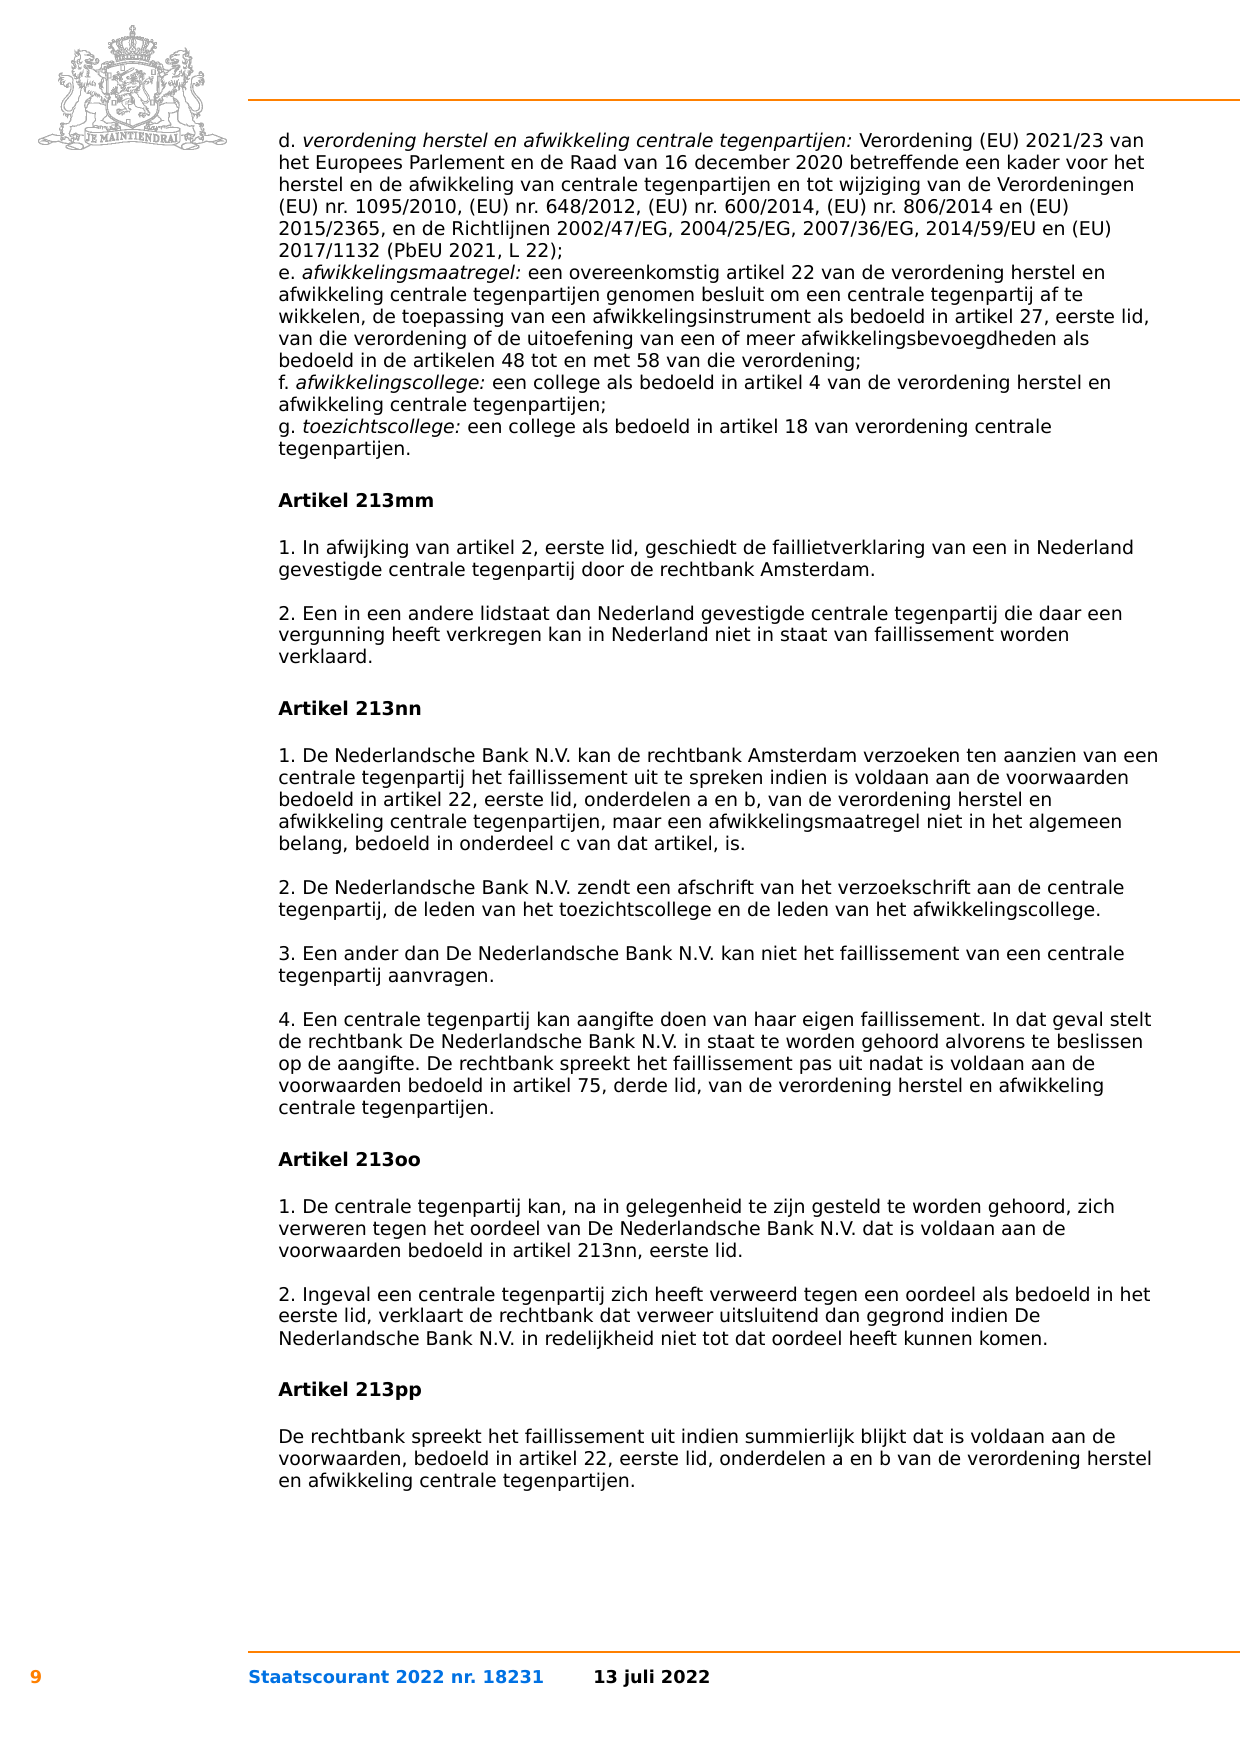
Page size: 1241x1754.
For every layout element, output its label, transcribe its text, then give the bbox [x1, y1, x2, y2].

text d. verordening herstel en afwikkeling centrale tegenpartijen: Verordening (EU) 2021/23 van het Europees Parlement en de Raad van 16 december 2020 betreffende een kader voor het herstel en de afwikkeling van centrale tegenpartijen en tot wijziging van de Verordeningen (EU) nr. 1095/2010, (EU) nr. 648/2012, (EU) nr. 600/2014, (EU) nr. 806/2014 en (EU) 2015/2365, en de Richtlijnen 2002/47/EG, 2004/25/EG, 2007/36/EG, 2014/59/EU en (EU) 2017/1132 (PbEU 2021, L 22); [278, 130, 1163, 262]
text 2. De Nederlandsche Bank N.V. zendt een afschrift van het verzoekschrift aan de centrale tegenpartij, de leden van het toezichtscollege en de leden van het afwikkelingscollege. [278, 877, 1163, 921]
text 2. Een in een andere lidstaat dan Nederland gevestigde centrale tegenpartij die daar een vergunning heeft verkregen kan in Nederland niet in staat van faillissement worden verklaard. [278, 602, 1163, 668]
subtitle Artikel 213pp [278, 1379, 1163, 1401]
text 3. Een ander dan De Nederlandsche Bank N.V. kan niet het faillissement van een centrale tegenpartij aanvragen. [278, 943, 1163, 987]
subtitle Artikel 213mm [278, 489, 1163, 512]
text 1. De centrale tegenpartij kan, na in gelegenheid te zijn gesteld te worden gehoord, zich verweren tegen het oordeel van De Nederlandsche Bank N.V. dat is voldaan aan de voorwaarden bedoeld in artikel 213nn, eerste lid. [278, 1196, 1163, 1262]
text f. afwikkelingscollege: een college als bedoeld in artikel 4 van de verordening herstel en afwikkeling centrale tegenpartijen; [278, 372, 1163, 416]
text g. toezichtscollege: een college als bedoeld in artikel 18 van verordening centrale tegenpartijen. [278, 416, 1163, 459]
subtitle Artikel 213nn [278, 698, 1163, 720]
picture [38, 25, 227, 150]
subtitle Artikel 213oo [278, 1149, 1163, 1171]
text 1. In afwijking van artikel 2, eerste lid, geschiedt de faillietverklaring van een in Nederland gevestigde centrale tegenpartij door de rechtbank Amsterdam. [278, 537, 1163, 581]
text 2. Ingeval een centrale tegenpartij zich heeft verweerd tegen een oordeel als bedoeld in het eerste lid, verklaart de rechtbank dat verweer uitsluitend dan gegrond indien De Nederlandsche Bank N.V. in redelijkheid niet tot dat oordeel heeft kunnen komen. [278, 1283, 1163, 1349]
text 1. De Nederlandsche Bank N.V. kan de rechtbank Amsterdam verzoeken ten aanzien van een centrale tegenpartij het faillissement uit te spreken indien is voldaan aan de voorwaarden bedoeld in artikel 22, eerste lid, onderdelen a en b, van de verordening herstel en afwikkeling centrale tegenpartijen, maar een afwikkelingsmaatregel niet in het algemeen belang, bedoeld in onderdeel c van dat artikel, is. [278, 745, 1163, 855]
text De rechtbank spreekt het faillissement uit indien summierlijk blijkt dat is voldaan aan de voorwaarden, bedoeld in artikel 22, eerste lid, onderdelen a en b van de verordening herstel en afwikkeling centrale tegenpartijen. [278, 1426, 1163, 1492]
text e. afwikkelingsmaatregel: een overeenkomstig artikel 22 van de verordening herstel en afwikkeling centrale tegenpartijen genomen besluit om een centrale tegenpartij af te wikkelen, de toepassing van een afwikkelingsinstrument als bedoeld in artikel 27, eerste lid, van die verordening of de uitoefening van een of meer afwikkelingsbevoegdheden als bedoeld in de artikelen 48 tot en met 58 van die verordening; [278, 262, 1163, 372]
text 4. Een centrale tegenpartij kan aangifte doen van haar eigen faillissement. In dat geval stelt de rechtbank De Nederlandsche Bank N.V. in staat te worden gehoord alvorens te beslissen op de aangifte. De rechtbank spreekt het faillissement pas uit nadat is voldaan aan de voorwaarden bedoeld in artikel 75, derde lid, van de verordening herstel en afwikkeling centrale tegenpartijen. [278, 1009, 1163, 1119]
